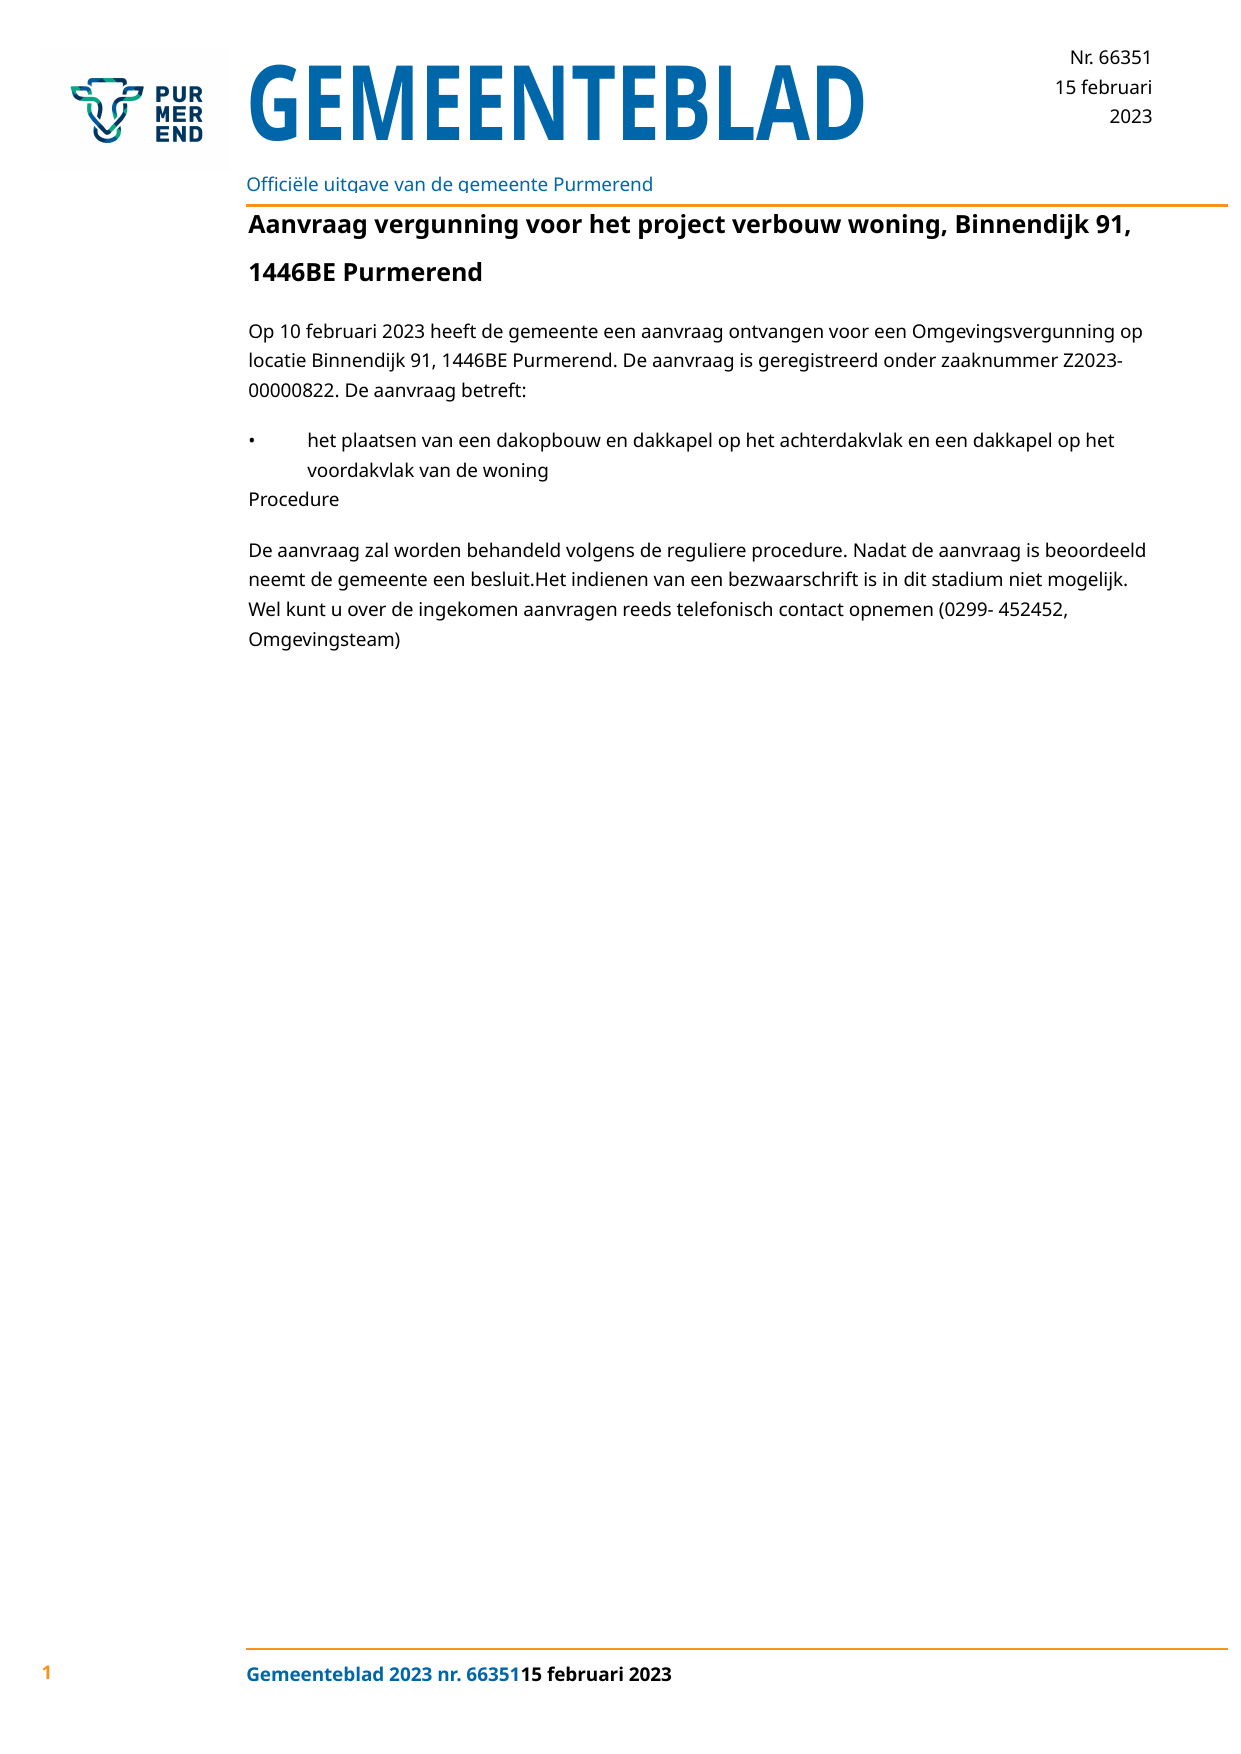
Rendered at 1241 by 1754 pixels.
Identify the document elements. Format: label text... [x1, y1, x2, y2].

text Procedure [248, 487, 1152, 512]
list het plaatsen van een dakopbouw en dakkapel op het achterdakvlak en een dakkapel op het voordakvlak van de woning [248, 427, 1152, 483]
text Aanvraag vergunning voor het project verbouw woning, Binnendijk 91, 1446BE Purmerend [248, 207, 1152, 288]
text Op 10 februari 2023 heeft de gemeente een aanvraag ontvangen voor een Omgevingsvergunning op locatie Binnendijk 91, 1446BE Purmerend. De aanvraag is geregistreerd onder zaaknummer Z2023-00000822. De aanvraag betreft: [248, 318, 1152, 403]
text De aanvraag zal worden behandeld volgens de reguliere procedure. Nadat de aanvraag is beoordeeld neemt de gemeente een besluit.Het indienen van een bezwaarschrift is in dit stadium niet mogelijk. Wel kunt u over de ingekomen aanvragen reeds telefonisch contact opnemen (0299- 452452, Omgevingsteam) [248, 537, 1152, 652]
picture [41, 47, 231, 172]
